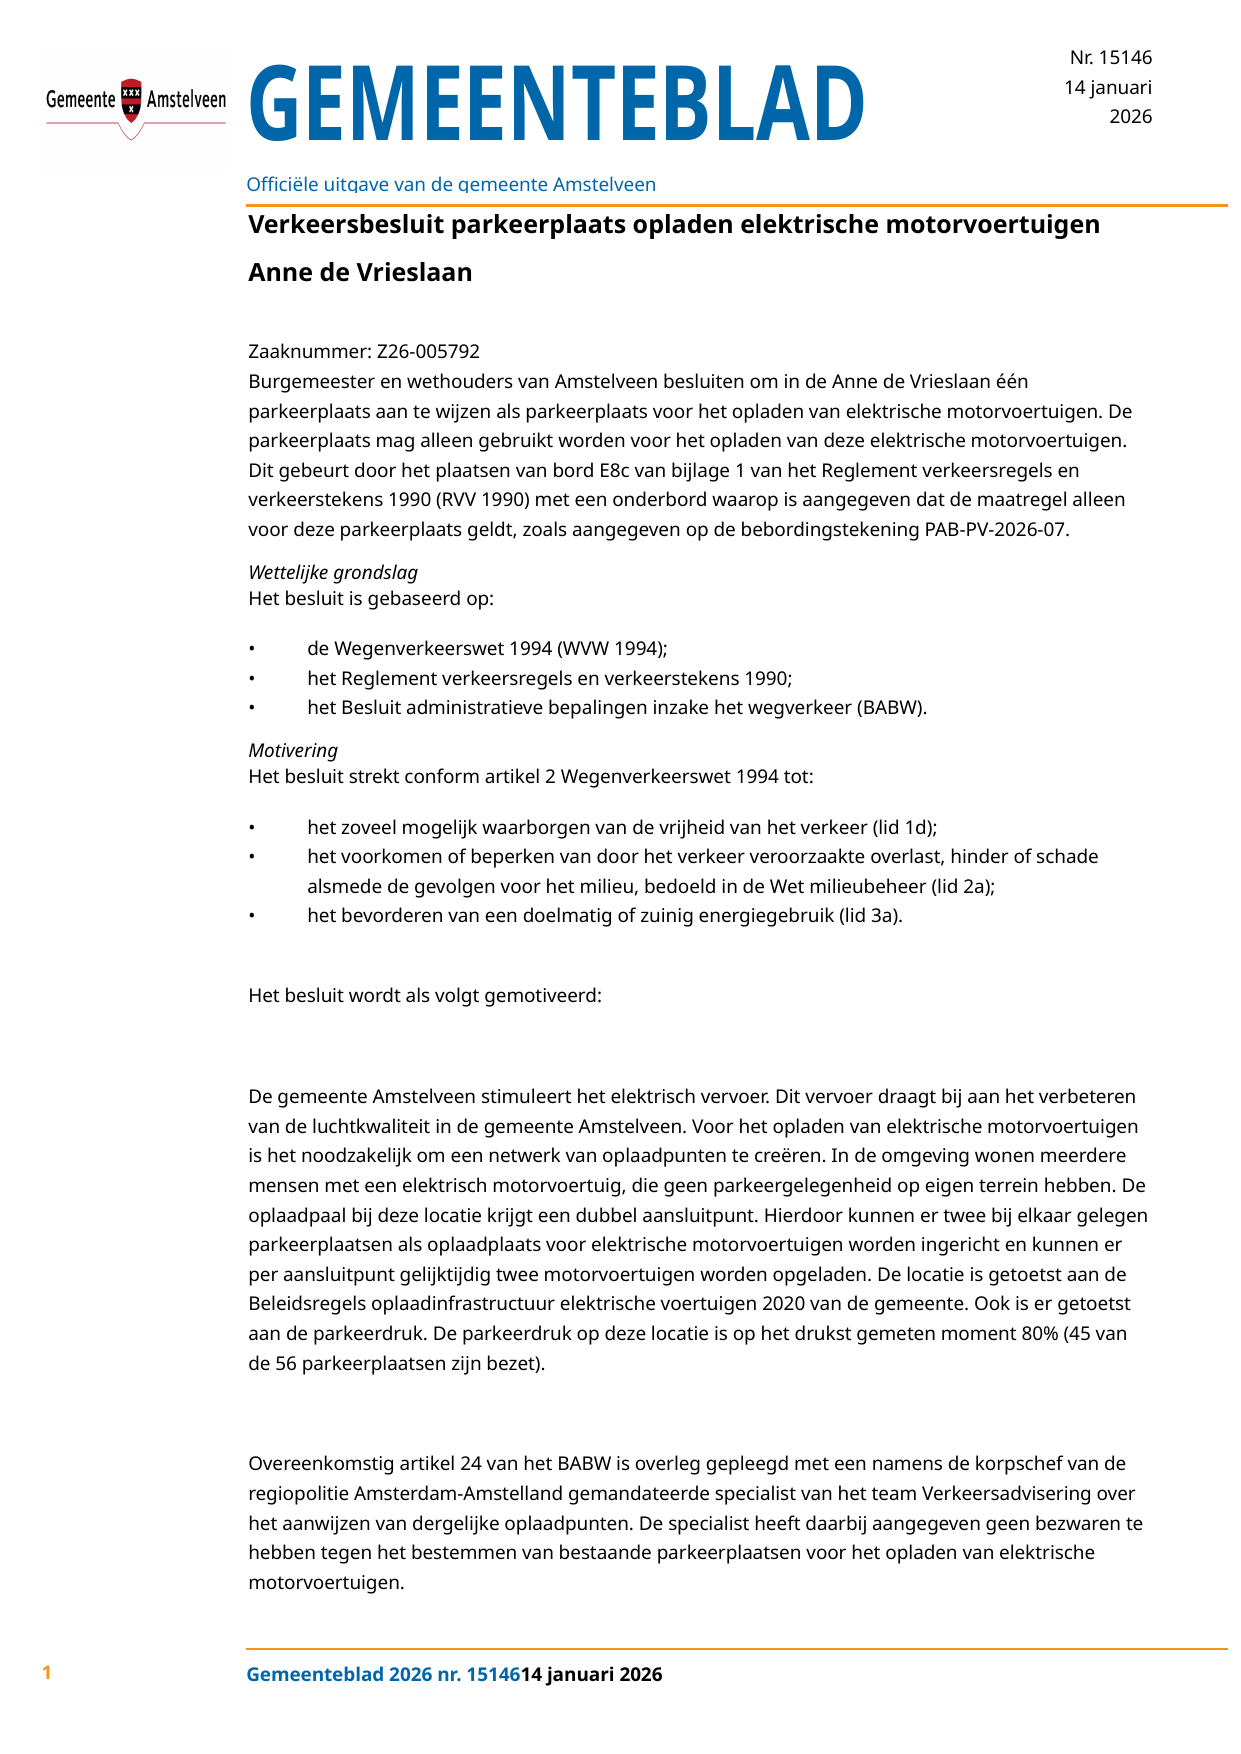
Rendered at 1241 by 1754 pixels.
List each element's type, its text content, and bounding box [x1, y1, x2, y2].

list het Besluit administratieve bepalingen inzake het wegverkeer (BABW). [248, 694, 1152, 720]
list het voorkomen of beperken van door het verkeer veroorzaakte overlast, hinder of schade alsmede de gevolgen voor het milieu, bedoeld in de Wet milieubeheer (lid 2a); [248, 843, 1152, 899]
list de Wegenverkeerswet 1994 (WVW 1994); [248, 635, 1152, 661]
text Het besluit is gebaseerd op: [248, 585, 1152, 611]
text Burgemeester en wethouders van Amstelveen besluiten om in de Anne de Vrieslaan één parkeerplaats aan te wijzen als parkeerplaats voor het opladen van elektrische motorvoertuigen. De parkeerplaats mag alleen gebruikt worden voor het opladen van deze elektrische motorvoertuigen. [248, 368, 1152, 453]
text Het besluit strekt conform artikel 2 Wegenverkeerswet 1994 tot: [248, 763, 1152, 789]
text De gemeente Amstelveen stimuleert het elektrisch vervoer. Dit vervoer draagt bij aan het verbeteren van de luchtkwaliteit in de gemeente Amstelveen. Voor het opladen van elektrische motorvoertuigen is het noodzakelijk om een netwerk van oplaadpunten te creëren. In de omgeving wonen meerdere mensen met een elektrisch motorvoertuig, die geen parkeergelegenheid op eigen terrein hebben. De oplaadpaal bij deze locatie krijgt een dubbel aansluitpunt. Hierdoor kunnen er twee bij elkaar gelegen parkeerplaatsen als oplaadplaats voor elektrische motorvoertuigen worden ingericht en kunnen er per aansluitpunt gelijktijdig twee motorvoertuigen worden opgeladen. De locatie is getoetst aan de Beleidsregels oplaadinfrastructuur elektrische voertuigen 2020 van de gemeente. Ook is er getoetst aan de parkeerdruk. De parkeerdruk op deze locatie is op het drukst gemeten moment 80% (45 van de 56 parkeerplaatsen zijn bezet). [248, 1083, 1152, 1375]
list het Reglement verkeersregels en verkeerstekens 1990; [248, 665, 1152, 691]
text Motivering [248, 738, 1152, 763]
picture [41, 47, 231, 172]
list het bevorderen van een doelmatig of zuinig energiegebruik (lid 3a). [248, 903, 1152, 928]
list het zoveel mogelijk waarborgen van de vrijheid van het verkeer (lid 1d); [248, 814, 1152, 839]
text Overeenkomstig artikel 24 van het BABW is overleg gepleegd met een namens de korpschef van de regiopolitie Amsterdam-Amstelland gemandateerde specialist van het team Verkeersadvisering over het aanwijzen van dergelijke oplaadpunten. De specialist heeft daarbij aangegeven geen bezwaren te hebben tegen het bestemmen van bestaande parkeerplaatsen voor het opladen van elektrische motorvoertuigen. [248, 1451, 1152, 1594]
text Verkeersbesluit parkeerplaats opladen elektrische motorvoertuigen Anne de Vrieslaan [248, 207, 1152, 288]
text Dit gebeurt door het plaatsen van bord E8c van bijlage 1 van het Reglement verkeersregels en verkeerstekens 1990 (RVV 1990) met een onderbord waarop is aangegeven dat de maatregel alleen voor deze parkeerplaats geldt, zoals aangegeven op de bebordingstekening PAB-PV-2026-07. [248, 457, 1152, 542]
text Het besluit wordt als volgt gemotiveerd: [248, 983, 1152, 1008]
text Zaaknummer: Z26-005792 [248, 339, 1152, 364]
text Wettelijke grondslag [248, 559, 1152, 585]
